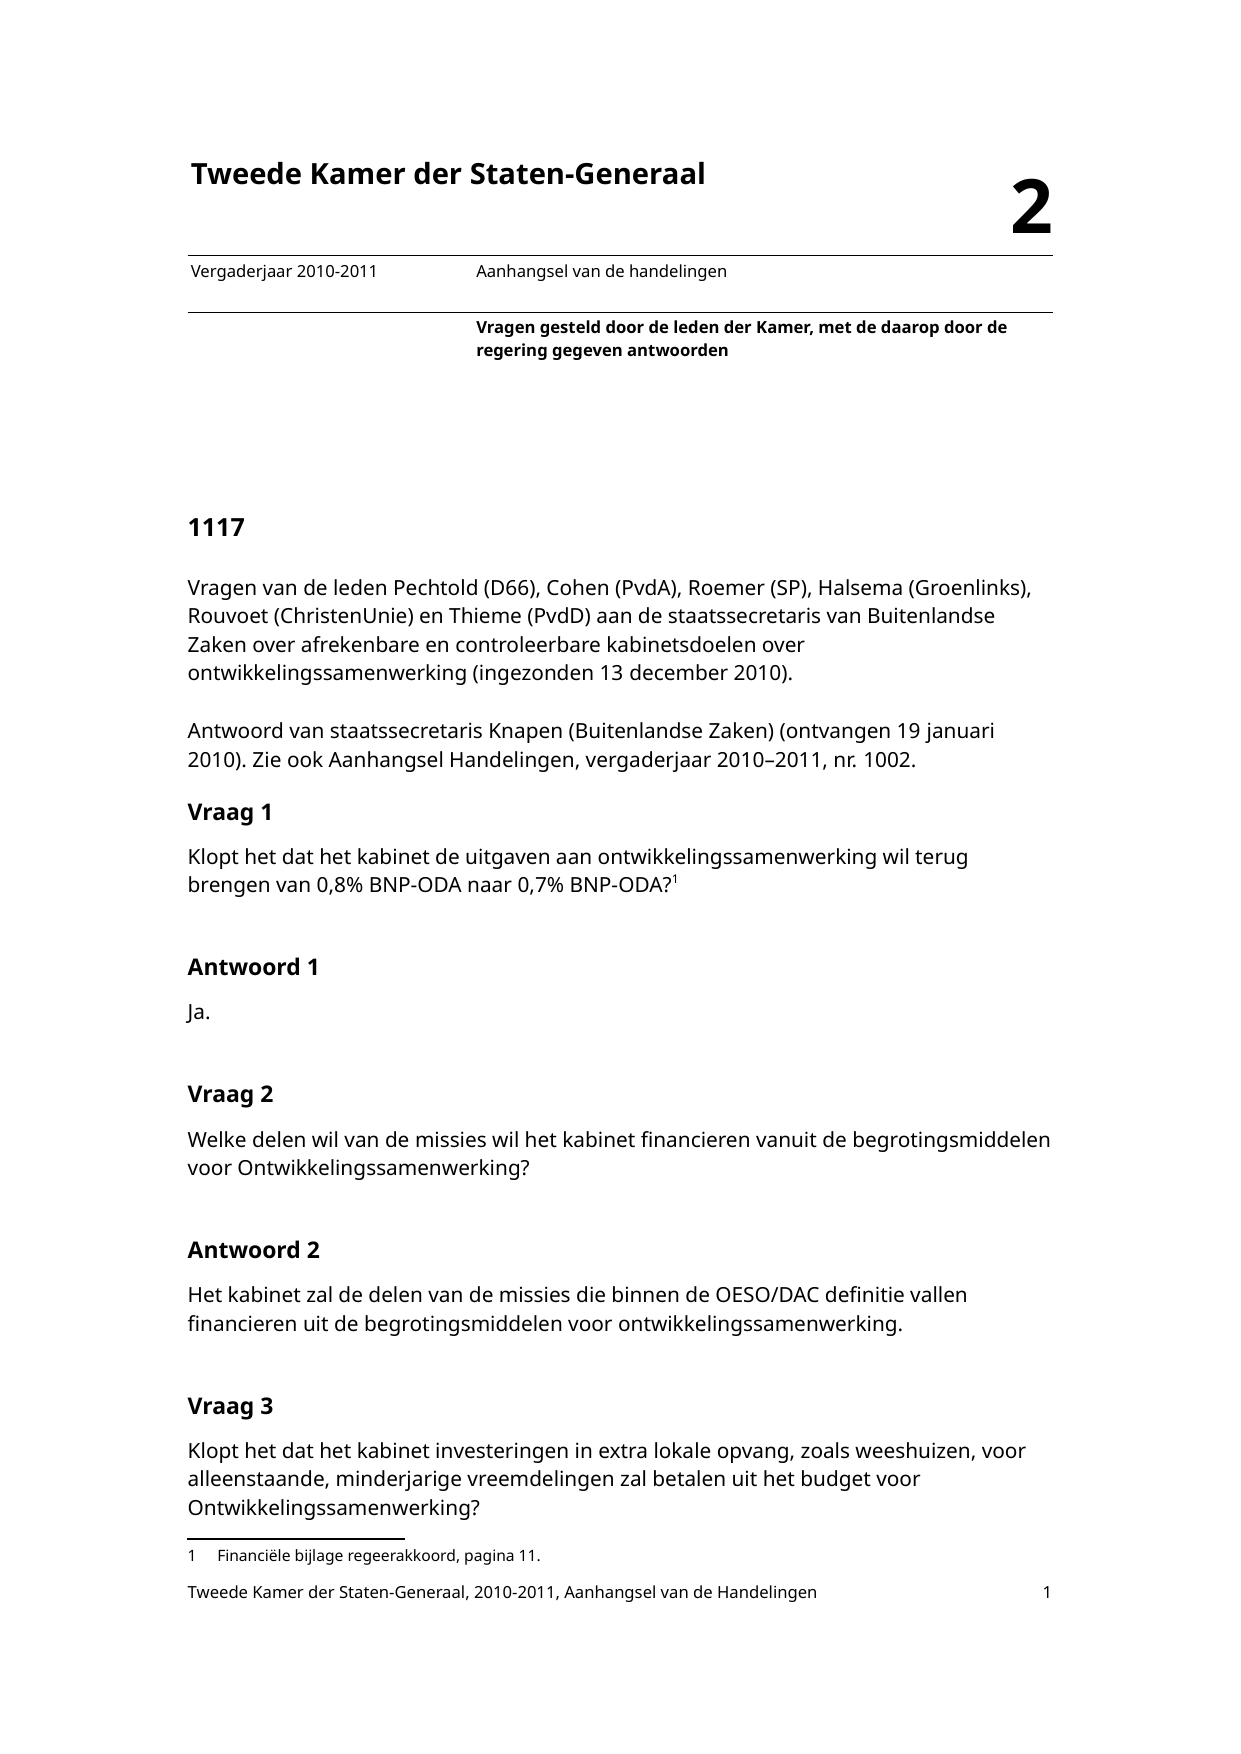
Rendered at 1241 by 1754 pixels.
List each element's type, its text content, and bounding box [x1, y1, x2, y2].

table_cell Vergaderjaar 2010-2011 [188, 256, 473, 312]
text Financiële bijlage regeerakkoord, pagina 11. [187, 1538, 1053, 1566]
table_cell [188, 313, 473, 361]
table_cell Vragen gesteld door de leden der Kamer, met de daarop door de regering gegeven antwoorden [473, 313, 1053, 361]
text Klopt het dat het kabinet investeringen in extra lokale opvang, zoals weeshuizen, voor alleenstaande, minderjarige vreemdelingen zal betalen uit het budget voor Ontwikkelingssamenwerking? [187, 1436, 1053, 1521]
subtitle Antwoord 2 [187, 1234, 1053, 1265]
subtitle Antwoord 1 [187, 951, 1053, 982]
text Ja. [187, 997, 1053, 1026]
table_header Tweede Kamer der Staten-Generaal [188, 150, 879, 255]
text Welke delen wil van de missies wil het kabinet financieren vanuit de begrotingsmiddelen voor Ontwikkelingssamenwerking? [187, 1125, 1053, 1182]
text Het kabinet zal de delen van de missies die binnen de OESO/DAC definitie vallen financieren uit de begrotingsmiddelen voor ontwikkelingssamenwerking. [187, 1280, 1053, 1337]
subtitle Vraag 3 [187, 1390, 1053, 1421]
subtitle Vraag 2 [187, 1078, 1053, 1110]
text Klopt het dat het kabinet de uitgaven aan ontwikkelingssamenwerking wil terug brengen van 0,8% BNP-ODA naar 0,7% BNP-ODA? [187, 842, 1053, 899]
text Vragen van de leden Pechtold (D66), Cohen (PvdA), Roemer (SP), Halsema (Groenlinks), Rouvoet (ChristenUnie) en Thieme (PvdD) aan de staatssecretaris van Buitenlandse Zaken over afrekenbare en controleerbare kabinetsdoelen over ontwikkelingssamenwerking (ingezonden 13 december 2010). [187, 573, 1053, 687]
table_header 2 [880, 150, 1053, 255]
subtitle Vraag 1 [187, 796, 1053, 827]
text Antwoord van staatssecretaris Knapen (Buitenlandse Zaken) (ontvangen 19 januari 2010). Zie ook Aanhangsel Handelingen, vergaderjaar 2010–2011, nr. 1002. [187, 716, 1053, 773]
table_cell Aanhangsel van de handelingen [473, 256, 1053, 312]
text 1117 [187, 509, 1053, 543]
